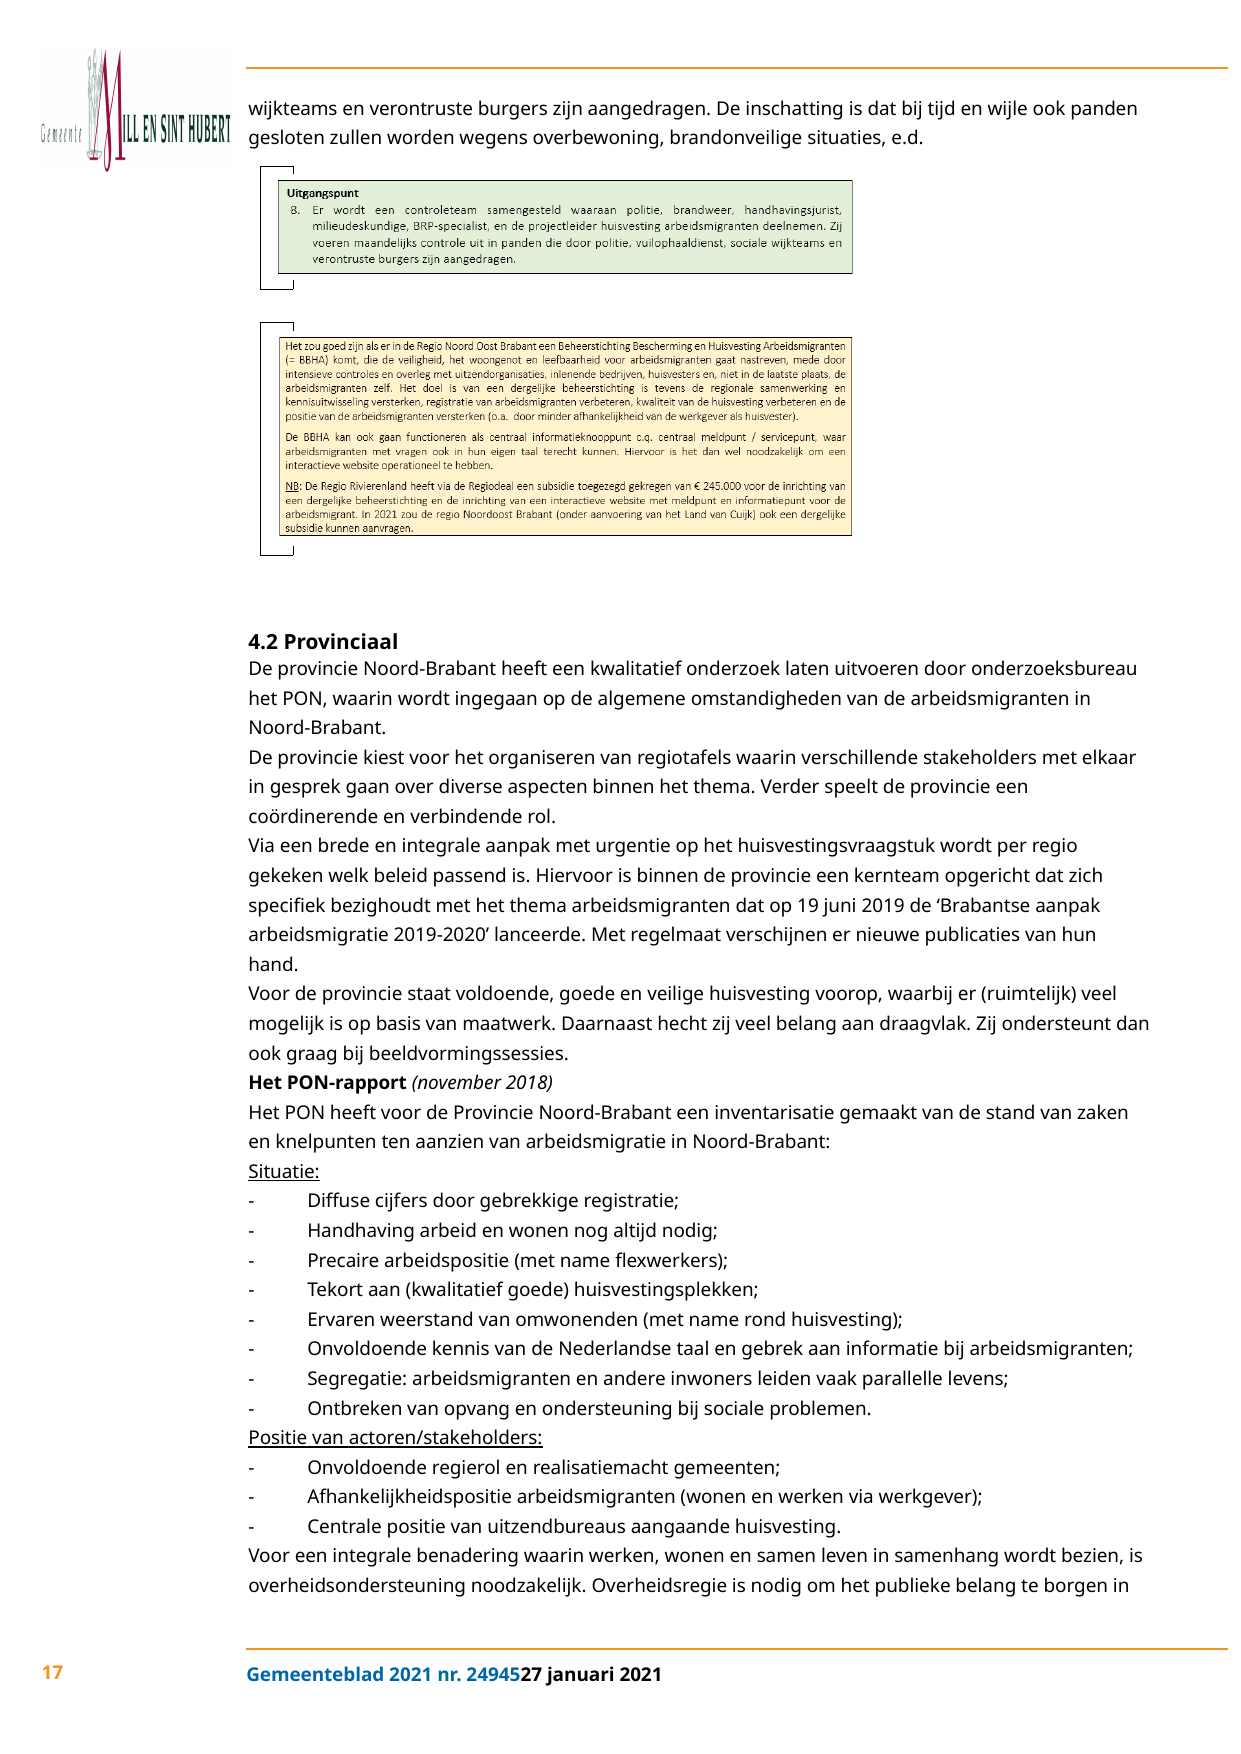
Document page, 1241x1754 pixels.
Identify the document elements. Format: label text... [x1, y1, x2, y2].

picture [41, 47, 231, 172]
text Het PON heeft voor de Provincie Noord-Brabant een inventarisatie gemaakt van de stand van zaken en knelpunten ten aanzien van arbeidsmigratie in Noord-Brabant: [248, 1099, 1152, 1154]
list Ervaren weerstand van omwonenden (met name rond huisvesting); [248, 1306, 1152, 1332]
text Positie van actoren/stakeholders: [248, 1424, 1152, 1450]
picture [268, 174, 860, 280]
list Afhankelijkheidspositie arbeidsmigranten (wonen en werken via werkgever); [248, 1483, 1152, 1509]
list Segregatie: arbeidsmigranten en andere inwoners leiden vaak parallelle levens; [248, 1365, 1152, 1391]
list Centrale positie van uitzendbureaus aangaande huisvesting. [248, 1513, 1152, 1539]
text Voor de provincie staat voldoende, goede en veilige huisvesting voorop, waarbij er (ruimtelijk) veel mogelijk is op basis van maatwerk. Daarnaast hecht zij veel belang aan draagvlak. Zij ondersteunt dan ook graag bij beeldvormingssessies. [248, 981, 1152, 1066]
text De provincie Noord-Brabant heeft een kwalitatief onderzoek laten uitvoeren door onderzoeksbureau het PON, waarin wordt ingegaan op de algemene omstandigheden van de arbeidsmigranten in Noord-Brabant. [248, 655, 1152, 740]
text wijkteams en verontruste burgers zijn aangedragen. De inschatting is dat bij tijd en wijle ook panden gesloten zullen worden wegens overbewoning, brandonveilige situaties, e.d. [248, 95, 1152, 150]
list Tekort aan (kwalitatief goede) huisvestingsplekken; [248, 1276, 1152, 1302]
picture [268, 331, 860, 546]
list Handhaving arbeid en wonen nog altijd nodig; [248, 1217, 1152, 1243]
list Onvoldoende kennis van de Nederlandse taal en gebrek aan informatie bij arbeidsmigranten; [248, 1336, 1152, 1361]
text Situatie: [248, 1158, 1152, 1184]
text 4.2 Provinciaal [248, 627, 1152, 655]
text Het PON-rapport (november 2018) [248, 1069, 1152, 1095]
text De provincie kiest voor het organiseren van regiotafels waarin verschillende stakeholders met elkaar in gesprek gaan over diverse aspecten binnen het thema. Verder speelt de provincie een coördinerende en verbindende rol. [248, 744, 1152, 829]
text Via een brede en integrale aanpak met urgentie op het huisvestingsvraagstuk wordt per regio gekeken welk beleid passend is. Hiervoor is binnen de provincie een kernteam opgericht dat zich specifiek bezighoudt met het thema arbeidsmigranten dat op 19 juni 2019 de ‘Brabantse aanpak arbeidsmigratie 2019-2020’ lanceerde. Met regelmaat verschijnen er nieuwe publicaties van hun hand. [248, 833, 1152, 977]
list Ontbreken van opvang en ondersteuning bij sociale problemen. [248, 1395, 1152, 1421]
list Precaire arbeidspositie (met name flexwerkers); [248, 1247, 1152, 1273]
text Voor een integrale benadering waarin werken, wonen en samen leven in samenhang wordt bezien, is overheidsondersteuning noodzakelijk. Overheidsregie is nodig om het publieke belang te borgen in [248, 1543, 1152, 1598]
list Diffuse cijfers door gebrekkige registratie; [248, 1188, 1152, 1213]
list Onvoldoende regierol en realisatiemacht gemeenten; [248, 1454, 1152, 1480]
